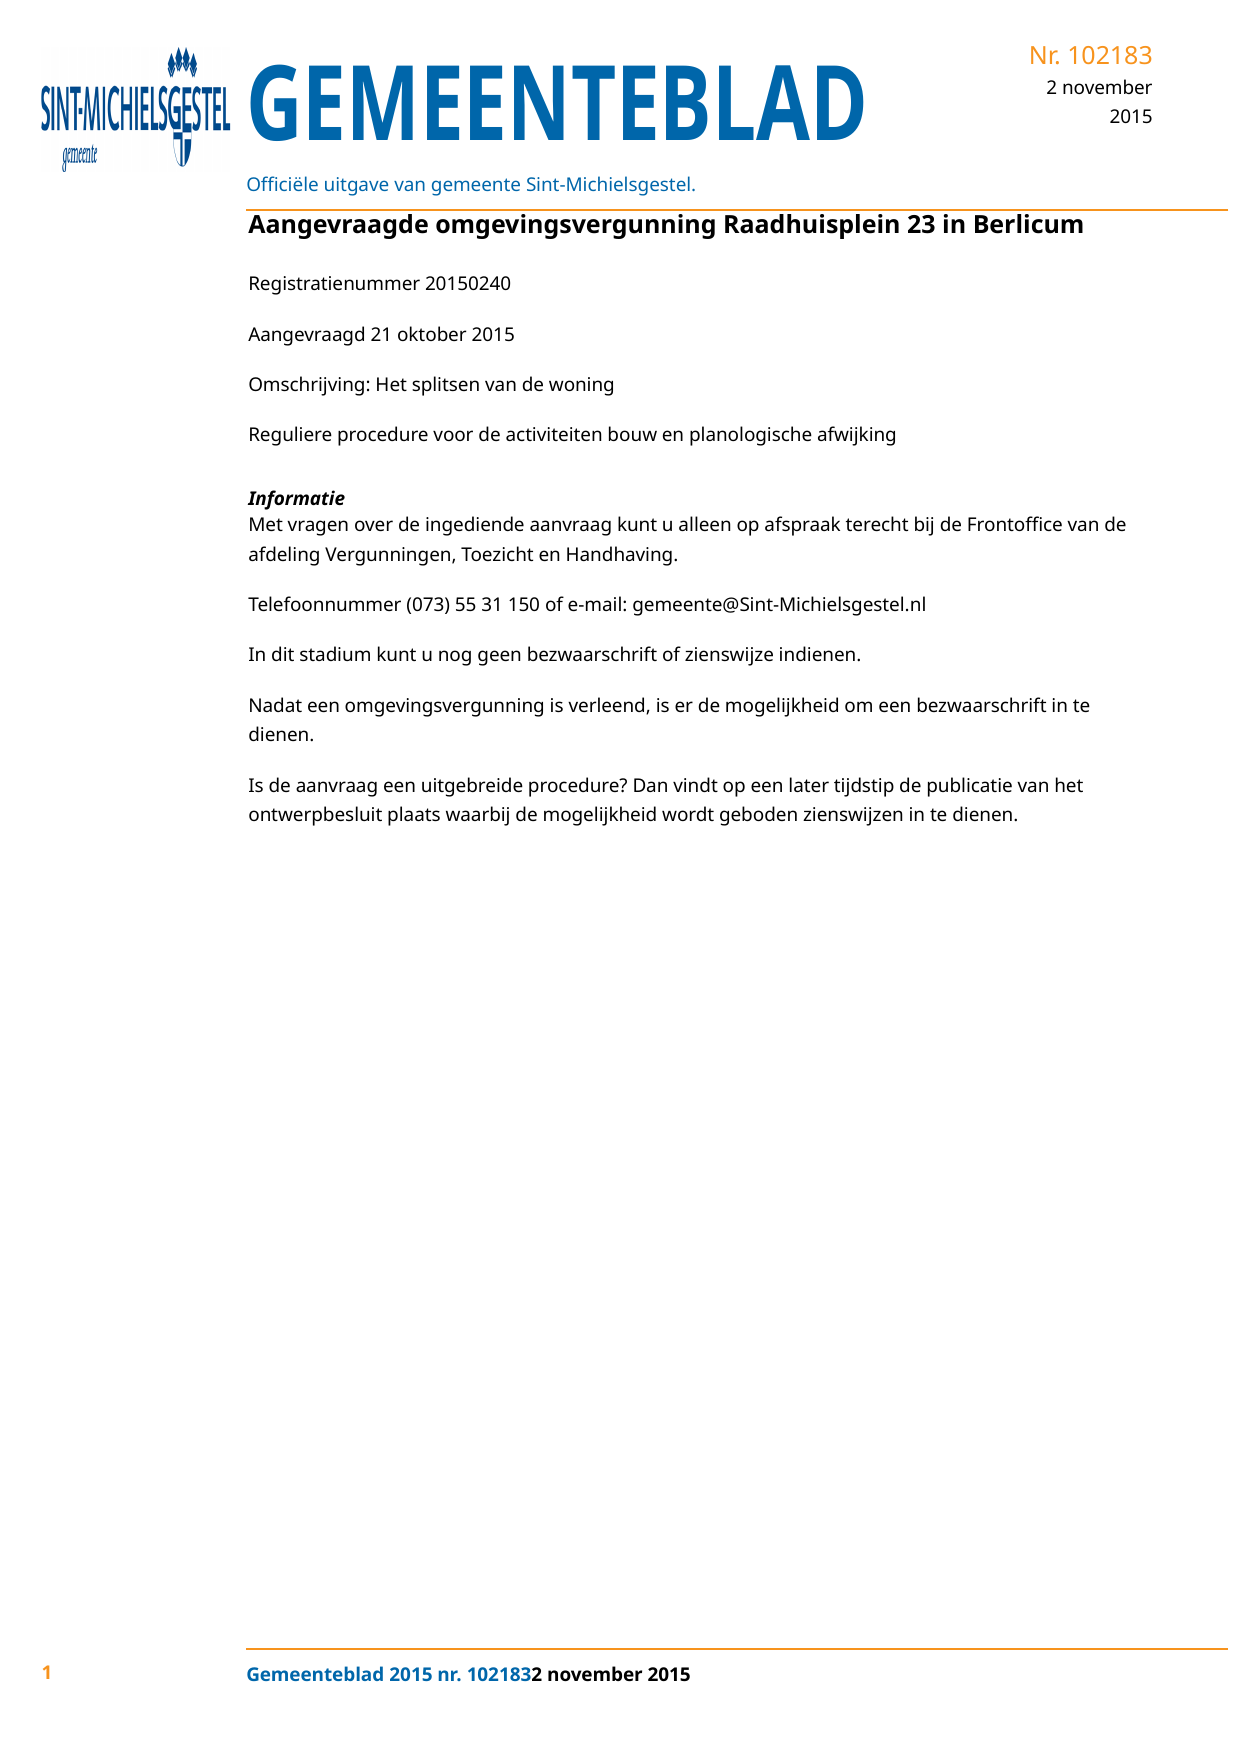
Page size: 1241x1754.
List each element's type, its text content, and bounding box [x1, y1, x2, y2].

text Aangevraagde omgevingsvergunning Raadhuisplein 23 in Berlicum [248, 211, 1152, 241]
text In dit stadium kunt u nog geen bezwaarschrift of zienswijze indienen. [248, 642, 1152, 667]
text Registratienummer 20150240 [248, 270, 1152, 296]
text Reguliere procedure voor de activiteiten bouw en planologische afwijking [248, 422, 1152, 447]
text Omschrijving: Het splitsen van de woning [248, 371, 1152, 397]
text Telefoonnummer (073) 55 31 150 of e-mail: gemeente@Sint-Michielsgestel.nl [248, 591, 1152, 617]
text Informatie [248, 486, 1152, 511]
text Met vragen over de ingediende aanvraag kunt u alleen op afspraak terecht bij de Frontoffice van de afdeling Vergunningen, Toezicht en Handhaving. [248, 511, 1152, 567]
picture [41, 47, 231, 172]
text Aangevraagd 21 oktober 2015 [248, 321, 1152, 346]
text Is de aanvraag een uitgebreide procedure? Dan vindt op een later tijdstip de publicatie van het ontwerpbesluit plaats waarbij de mogelijkheid wordt geboden zienswijzen in te dienen. [248, 772, 1152, 827]
text Nadat een omgevingsvergunning is verleend, is er de mogelijkheid om een bezwaarschrift in te dienen. [248, 692, 1152, 747]
